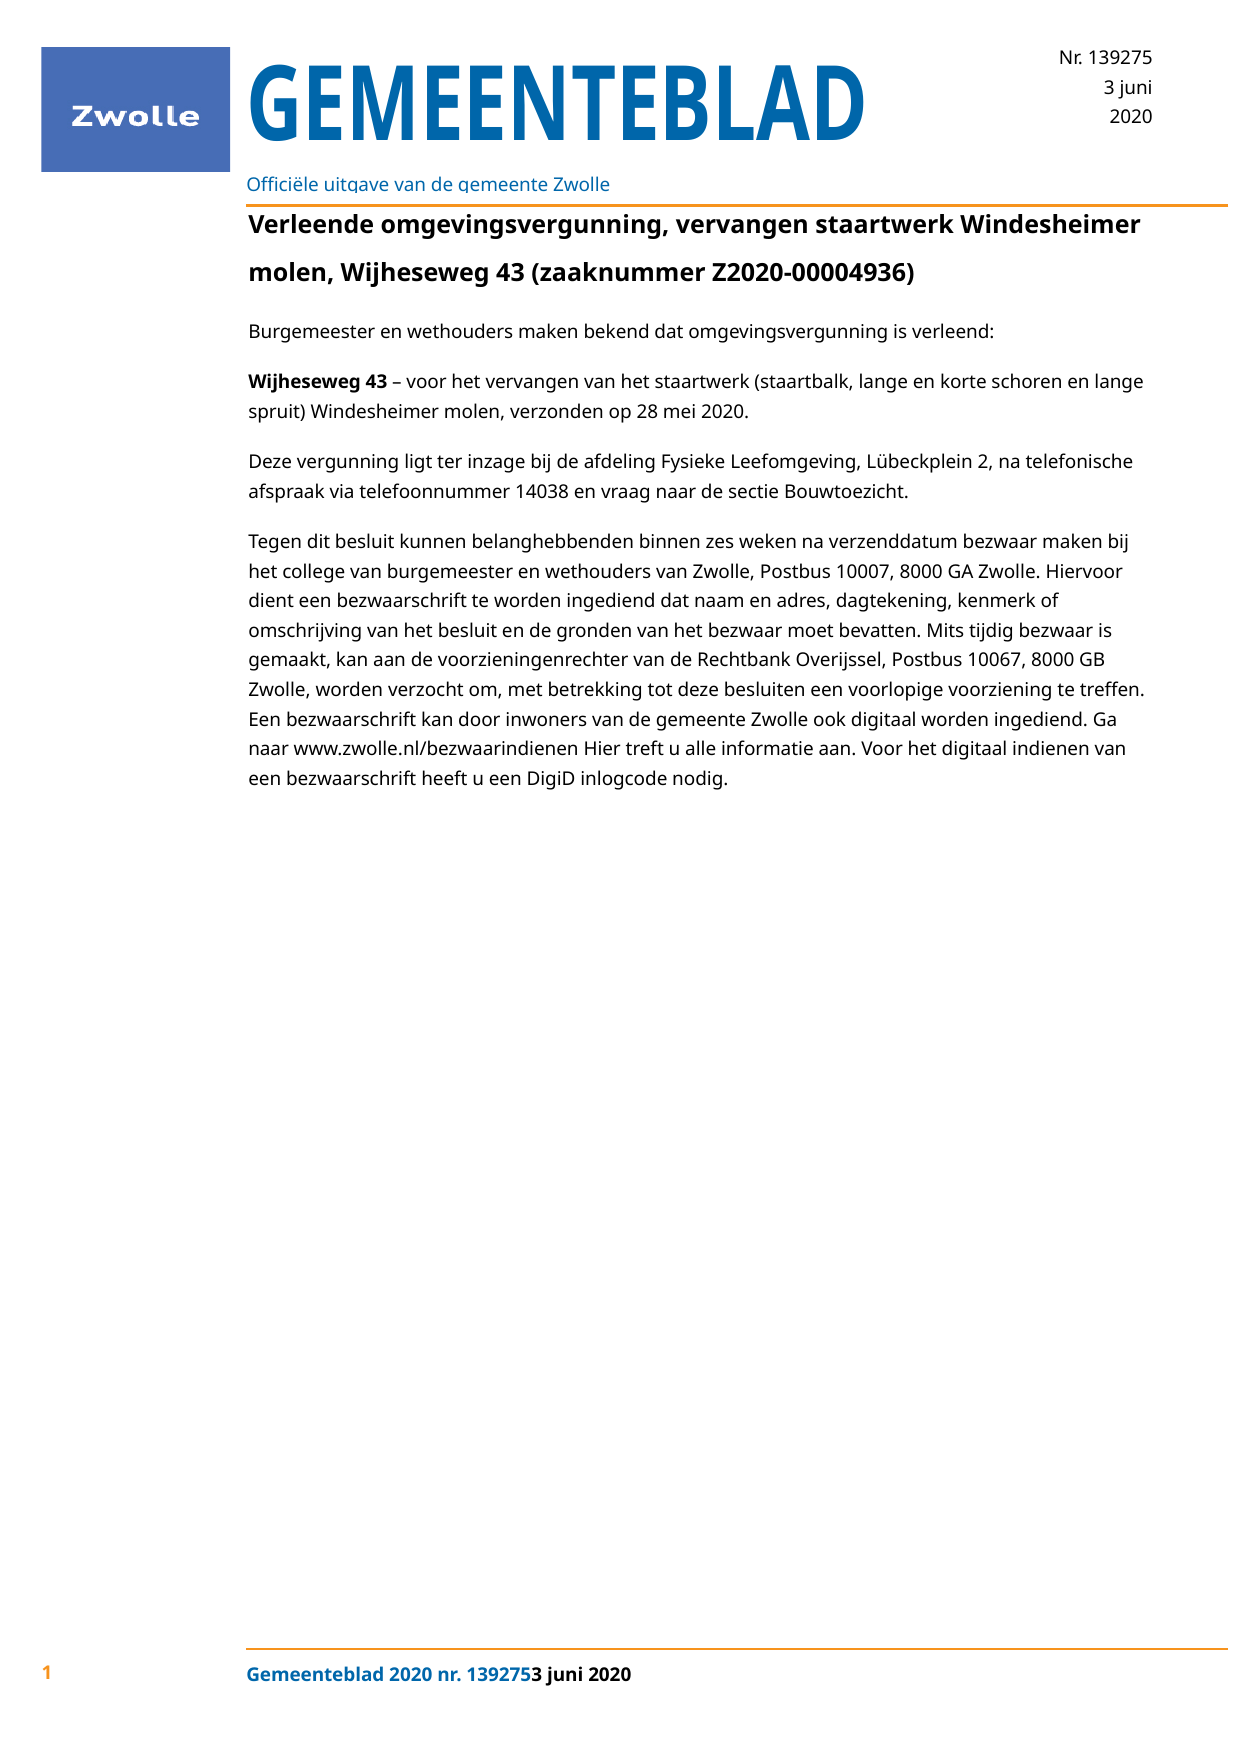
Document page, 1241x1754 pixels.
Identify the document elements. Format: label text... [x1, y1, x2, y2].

text Deze vergunning ligt ter inzage bij de afdeling Fysieke Leefomgeving, Lübeckplein 2, na telefonische afspraak via telefoonnummer 14038 en vraag naar de sectie Bouwtoezicht. [248, 448, 1152, 504]
text Tegen dit besluit kunnen belanghebbenden binnen zes weken na verzenddatum bezwaar maken bij het college van burgemeester en wethouders van Zwolle, Postbus 10007, 8000 GA Zwolle. Hiervoor dient een bezwaarschrift te worden ingediend dat naam en adres, dagtekening, kenmerk of omschrijving van het besluit en de gronden van het bezwaar moet bevatten. Mits tijdig bezwaar is gemaakt, kan aan de voorzieningenrechter van de Rechtbank Overijssel, Postbus 10067, 8000 GB Zwolle, worden verzocht om, met betrekking tot deze besluiten een voorlopige voorziening te treffen. Een bezwaarschrift kan door inwoners van de gemeente Zwolle ook digitaal worden ingediend. Ga naar www.zwolle.nl/bezwaarindienen Hier treft u alle informatie aan. Voor het digitaal indienen van een bezwaarschrift heeft u een DigiD inlogcode nodig. [248, 528, 1152, 791]
text Wijheseweg 43 – voor het vervangen van het staartwerk (staartbalk, lange en korte schoren en lange spruit) Windesheimer molen, verzonden op 28 mei 2020. [248, 368, 1152, 424]
text Verleende omgevingsvergunning, vervangen staartwerk Windesheimer molen, Wijheseweg 43 (zaaknummer Z2020-00004936) [248, 207, 1152, 288]
text Burgemeester en wethouders maken bekend dat omgevingsvergunning is verleend: [248, 318, 1152, 344]
picture [41, 47, 231, 172]
